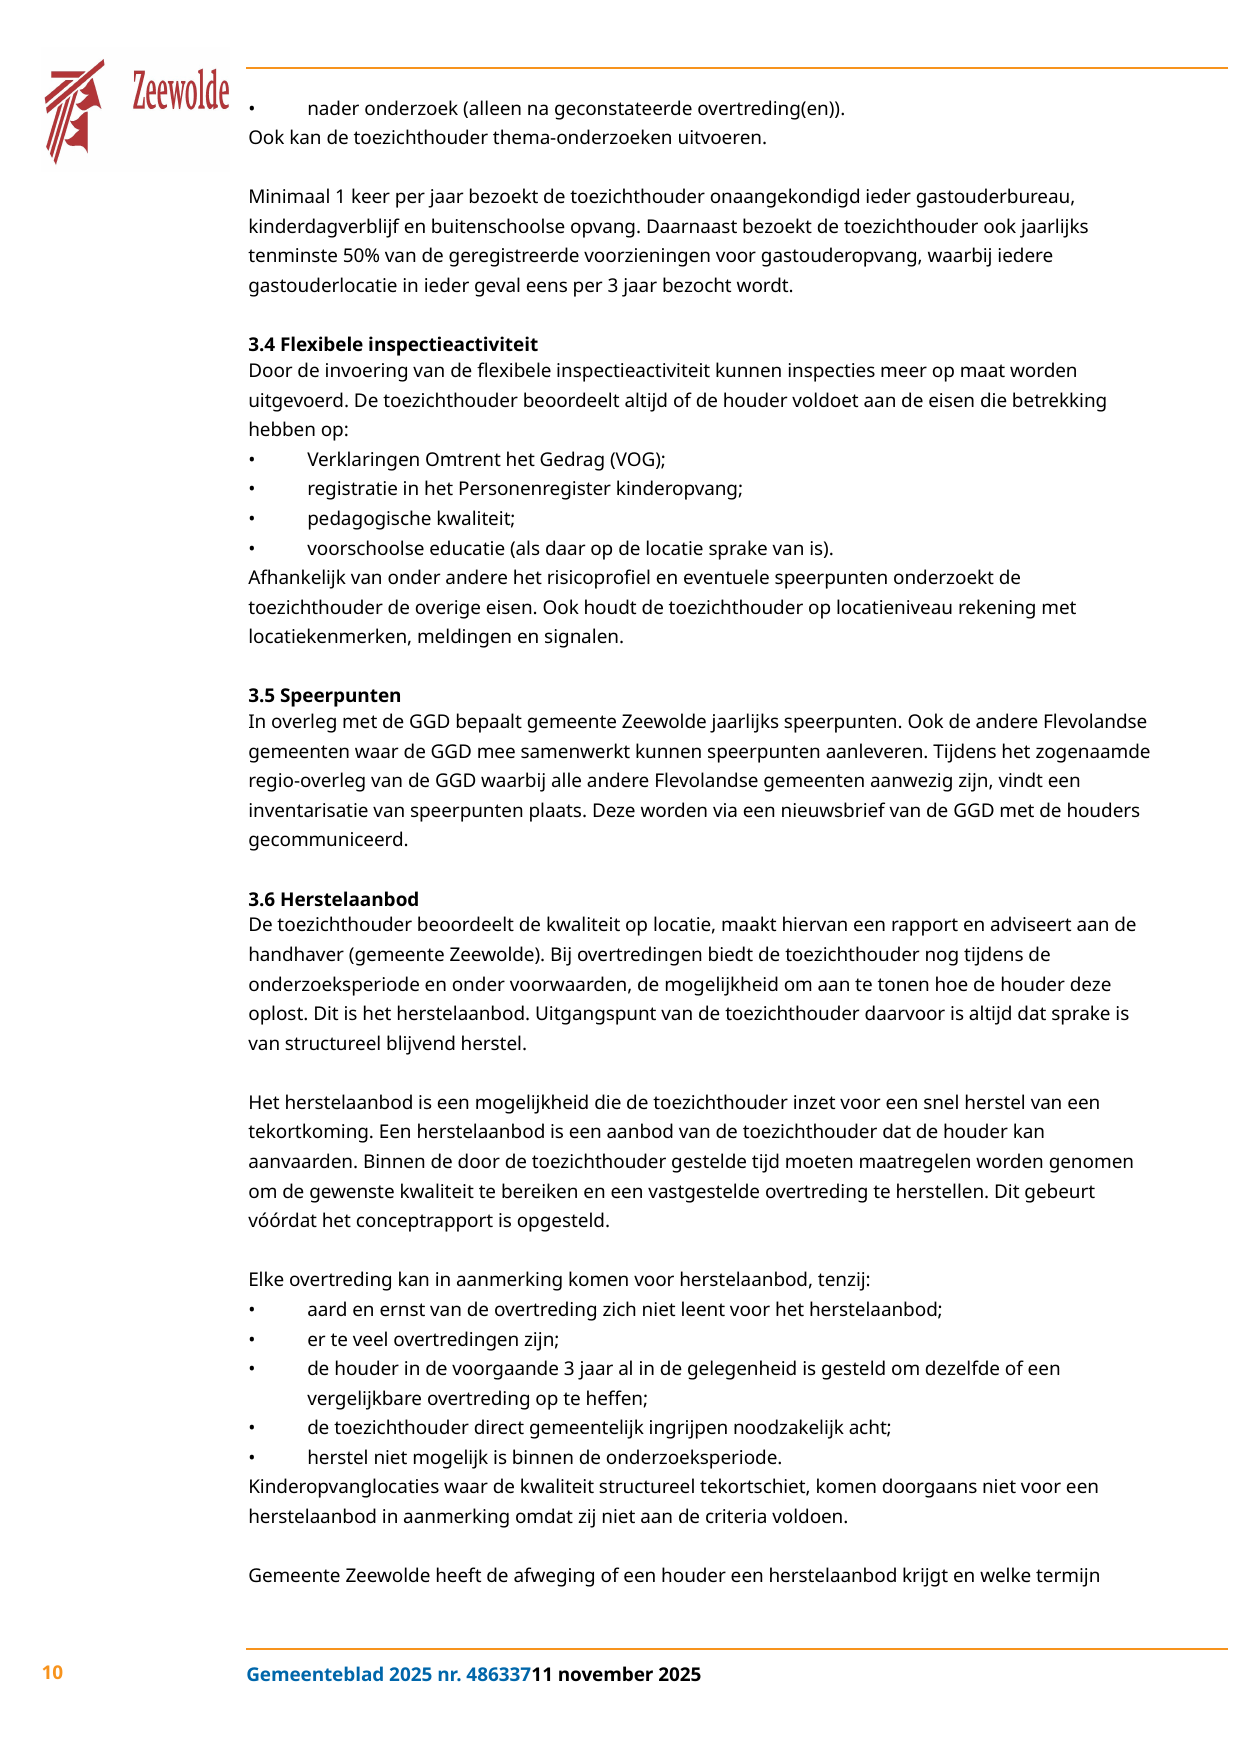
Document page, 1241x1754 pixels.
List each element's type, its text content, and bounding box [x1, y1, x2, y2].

text 3.4 Flexibele inspectieactiviteit [248, 331, 1152, 357]
text Afhankelijk van onder andere het risicoprofiel en eventuele speerpunten onderzoekt de toezichthouder de overige eisen. Ook houdt de toezichthouder op locatieniveau rekening met locatiekenmerken, meldingen en signalen. [248, 564, 1152, 649]
text Het herstelaanbod is een mogelijkheid die de toezichthouder inzet voor een snel herstel van een tekortkoming. Een herstelaanbod is een aanbod van de toezichthouder dat de houder kan aanvaarden. Binnen de door de toezichthouder gestelde tijd moeten maatregelen worden genomen om de gewenste kwaliteit te bereiken en een vastgestelde overtreding te herstellen. Dit gebeurt vóórdat het conceptrapport is opgesteld. [248, 1089, 1152, 1233]
text Minimaal 1 keer per jaar bezoekt de toezichthouder onaangekondigd ieder gastouderbureau, kinderdagverblijf en buitenschoolse opvang. Daarnaast bezoekt de toezichthouder ook jaarlijks tenminste 50% van de geregistreerde voorzieningen voor gastouderopvang, waarbij iedere gastouderlocatie in ieder geval eens per 3 jaar bezocht wordt. [248, 183, 1152, 298]
text Door de invoering van de flexibele inspectieactiviteit kunnen inspecties meer op maat worden uitgevoerd. De toezichthouder beoordeelt altijd of de houder voldoet aan de eisen die betrekking hebben op: [248, 357, 1152, 442]
text In overleg met de GGD bepaalt gemeente Zeewolde jaarlijks speerpunten. Ook de andere Flevolandse gemeenten waar de GGD mee samenwerkt kunnen speerpunten aanleveren. Tijdens het zogenaamde regio-overleg van de GGD waarbij alle andere Flevolandse gemeenten aanwezig zijn, vindt een inventarisatie van speerpunten plaats. Deze worden via een nieuwsbrief van de GGD met de houders gecommuniceerd. [248, 708, 1152, 852]
picture [41, 47, 231, 172]
text 3.5 Speerpunten [248, 683, 1152, 708]
list Verklaringen Omtrent het Gedrag (VOG); [248, 446, 1152, 472]
text Ook kan de toezichthouder thema-onderzoeken uitvoeren. [248, 124, 1152, 150]
list pedagogische kwaliteit; [248, 505, 1152, 531]
list voorschoolse educatie (als daar op de locatie sprake van is). [248, 535, 1152, 560]
list nader onderzoek (alleen na geconstateerde overtreding(en)). [248, 95, 1152, 121]
text De toezichthouder beoordeelt de kwaliteit op locatie, maakt hiervan een rapport en adviseert aan de handhaver (gemeente Zeewolde). Bij overtredingen biedt de toezichthouder nog tijdens de onderzoeksperiode en onder voorwaarden, de mogelijkheid om aan te tonen hoe de houder deze oplost. Dit is het herstelaanbod. Uitgangspunt van de toezichthouder daarvoor is altijd dat sprake is van structureel blijvend herstel. [248, 912, 1152, 1056]
list registratie in het Personenregister kinderopvang; [248, 476, 1152, 501]
table_header Elke overtreding kan in aanmerking komen voor herstelaanbod, tenzij: aard en ernst van de overtreding zich niet leent voor het herstelaanbod; er te veel overtredingen zijn; de houder in de voorgaande 3 jaar al in de gelegenheid is gesteld om dezelfde of een vergelijkbare overtreding op te heffen; de toezichthouder direct gemeentelijk ingrijpen noodzakelijk acht; herstel niet mogelijk is binnen de onderzoeksperiode. Kinderopvanglocaties waar de kwaliteit structureel tekortschiet, komen doorgaans niet voor een herstelaanbod in aanmerking omdat zij niet aan de criteria voldoen. [248, 1267, 1152, 1529]
text Gemeente Zeewolde heeft de afweging of een houder een herstelaanbod krijgt en welke termijn [248, 1562, 1152, 1588]
text 3.6 Herstelaanbod [248, 886, 1152, 912]
